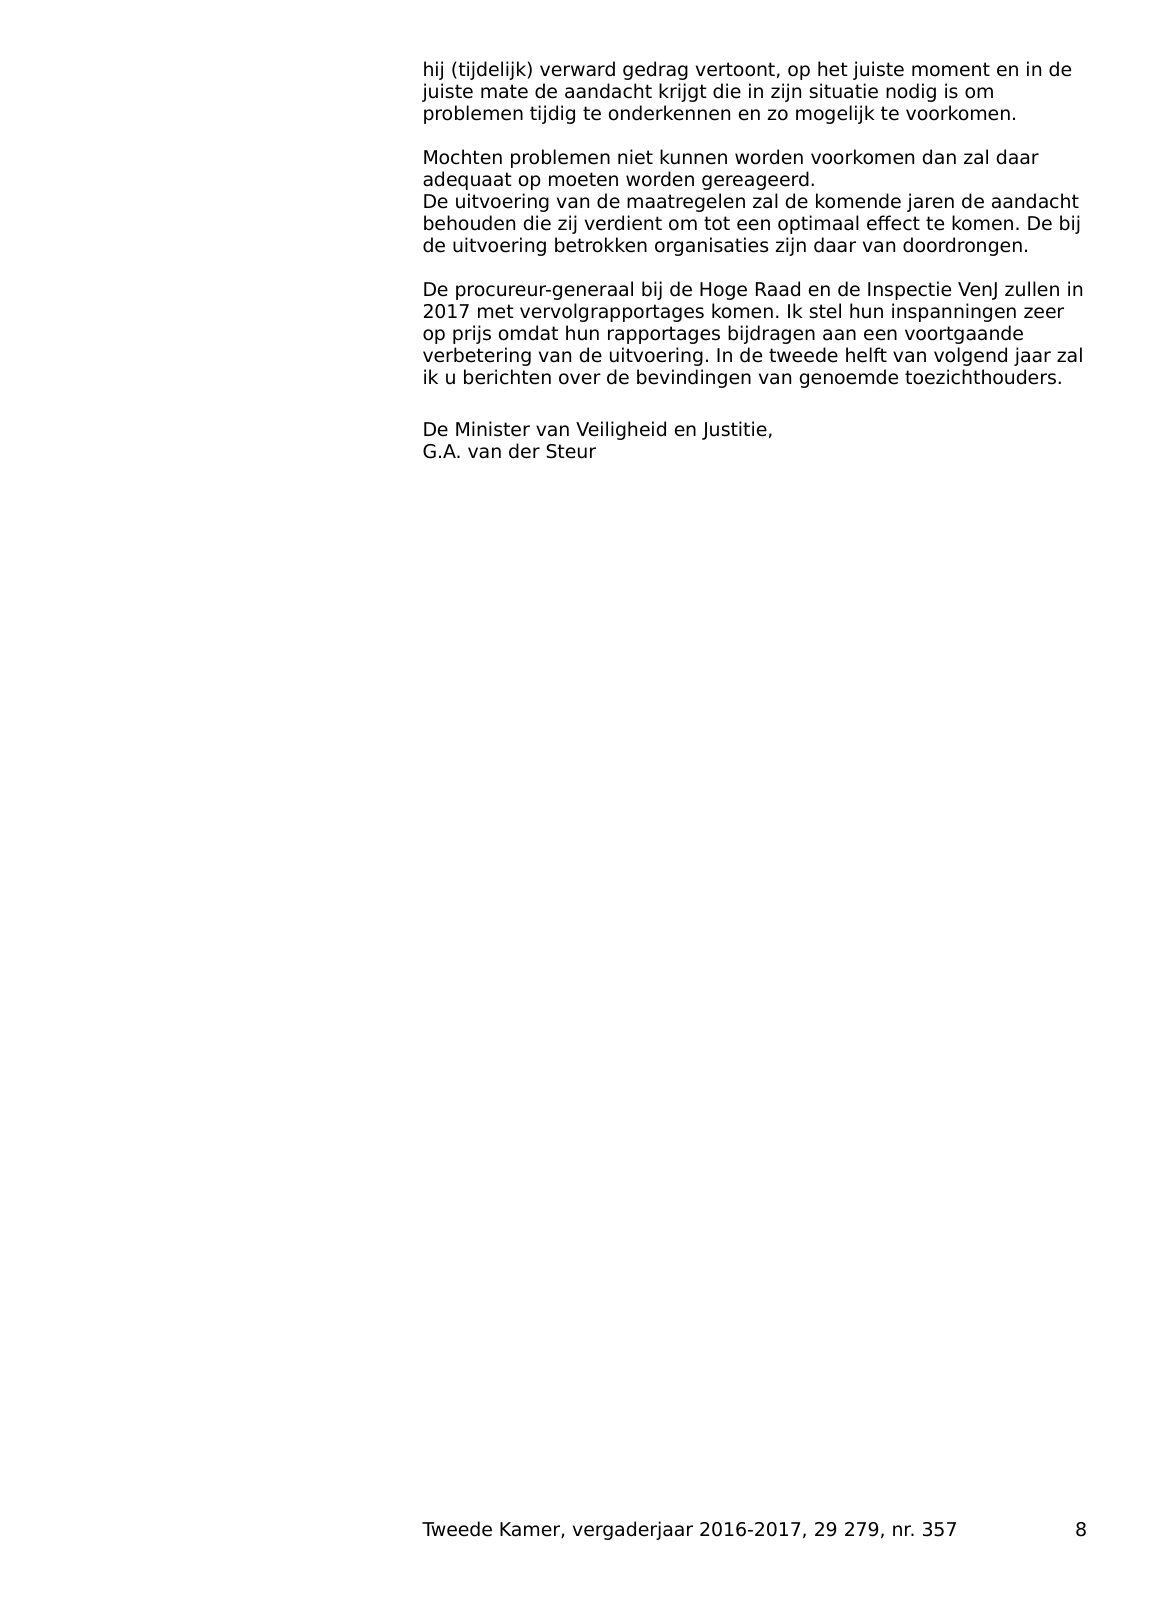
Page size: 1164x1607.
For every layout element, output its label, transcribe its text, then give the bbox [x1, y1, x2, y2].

text De Minister van Veiligheid en Justitie, G.A. van der Steur [422, 419, 1087, 463]
text hij (tijdelijk) verward gedrag vertoont, op het juiste moment en in de juiste mate de aandacht krijgt die in zijn situatie nodig is om problemen tijdig te onderkennen en zo mogelijk te voorkomen. [422, 59, 1087, 125]
text Mochten problemen niet kunnen worden voorkomen dan zal daar adequaat op moeten worden gereageerd. [422, 147, 1087, 191]
text De uitvoering van de maatregelen zal de komende jaren de aandacht behouden die zij verdient om tot een optimaal effect te komen. De bij de uitvoering betrokken organisaties zijn daar van doordrongen. [422, 191, 1087, 257]
text De procureur-generaal bij de Hoge Raad en de Inspectie VenJ zullen in 2017 met vervolgrapportages komen. Ik stel hun inspanningen zeer op prijs omdat hun rapportages bijdragen aan een voortgaande verbetering van de uitvoering. In de tweede helft van volgend jaar zal ik u berichten over de bevindingen van genoemde toezichthouders. [422, 279, 1087, 389]
